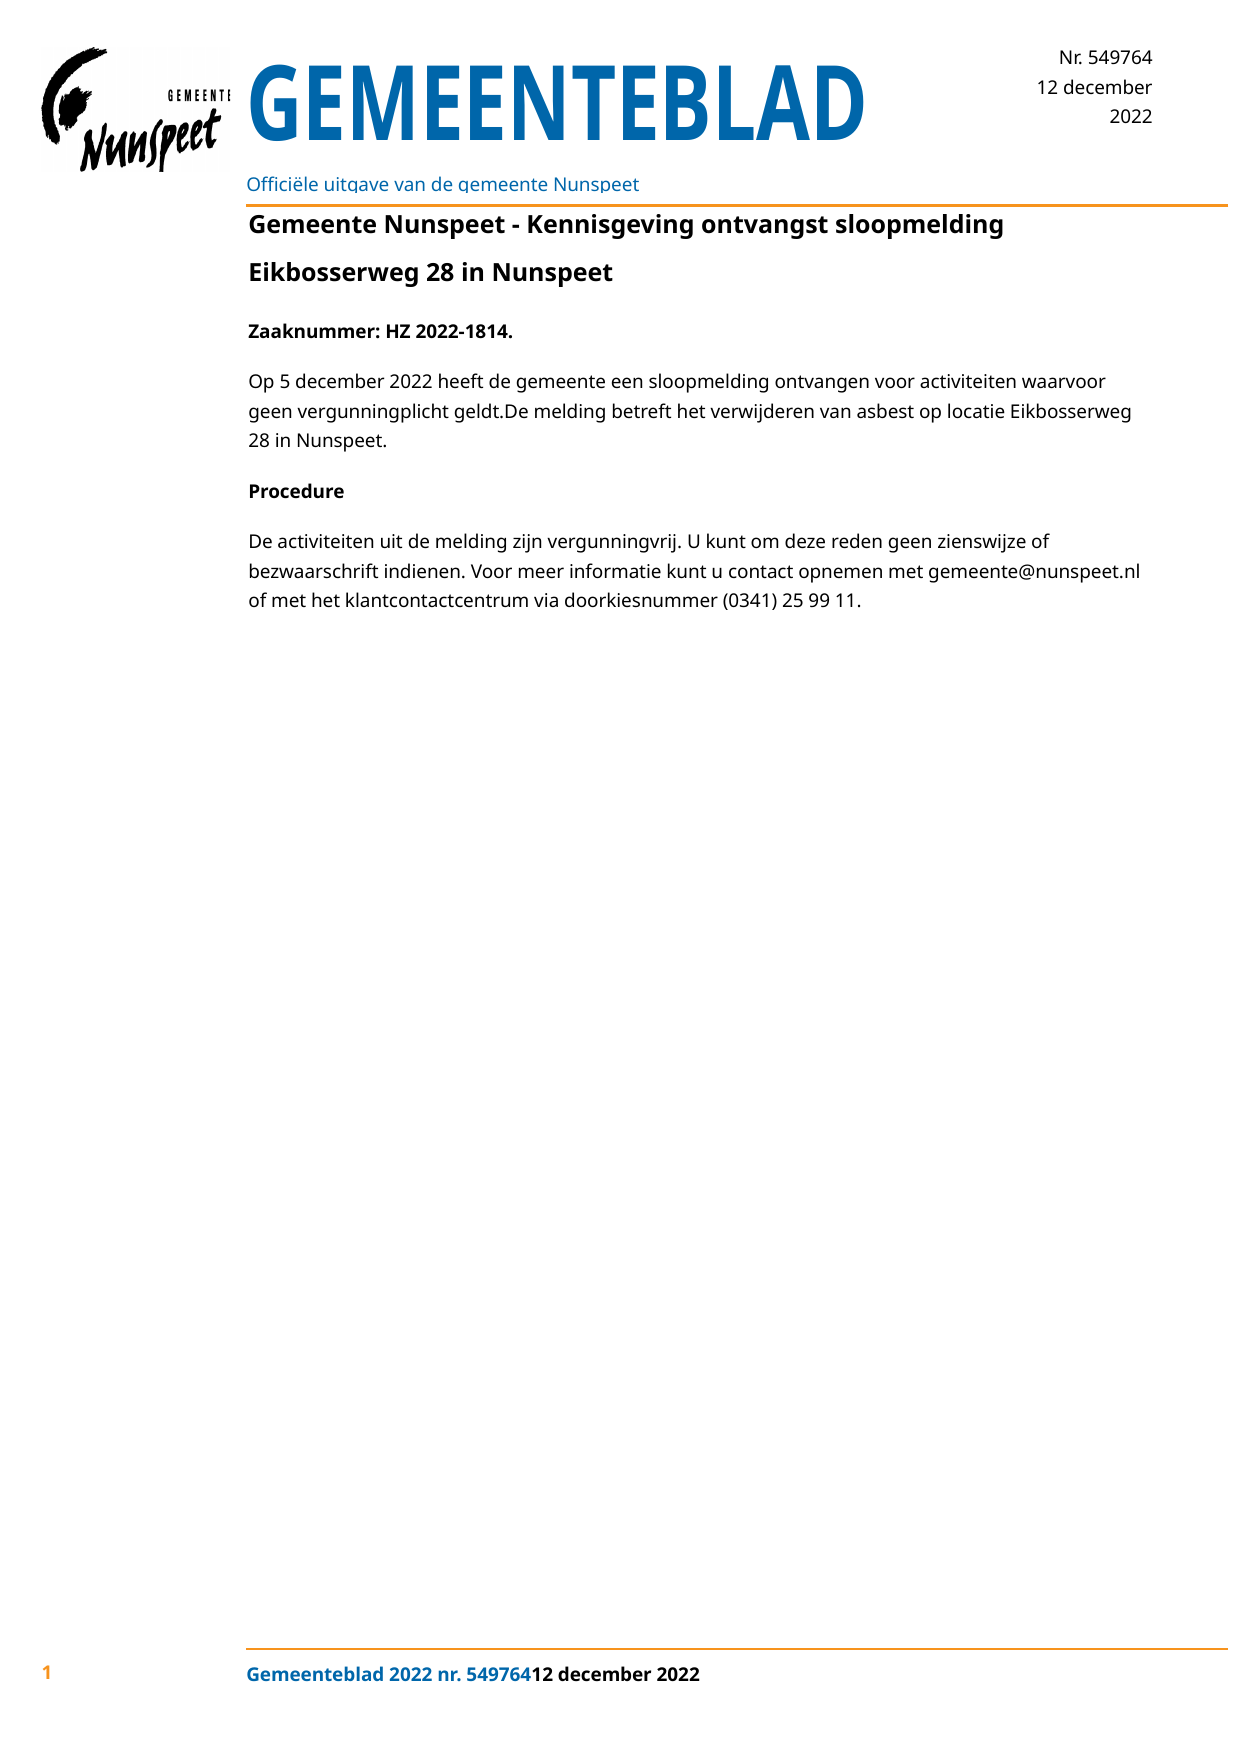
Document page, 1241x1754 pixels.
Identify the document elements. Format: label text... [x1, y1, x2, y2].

text Zaaknummer: HZ 2022-1814. [248, 318, 1152, 344]
text Procedure [248, 478, 1152, 504]
text Gemeente Nunspeet - Kennisgeving ontvangst sloopmelding Eikbosserweg 28 in Nunspeet [248, 207, 1152, 288]
text De activiteiten uit de melding zijn vergunningvrij. U kunt om deze reden geen zienswijze of bezwaarschrift indienen. Voor meer informatie kunt u contact opnemen met gemeente@nunspeet.nl of met het klantcontactcentrum via doorkiesnummer (0341) 25 99 11. [248, 528, 1152, 613]
picture [41, 47, 231, 172]
text Op 5 december 2022 heeft de gemeente een sloopmelding ontvangen voor activiteiten waarvoor geen vergunningplicht geldt.De melding betreft het verwijderen van asbest op locatie Eikbosserweg 28 in Nunspeet. [248, 368, 1152, 453]
